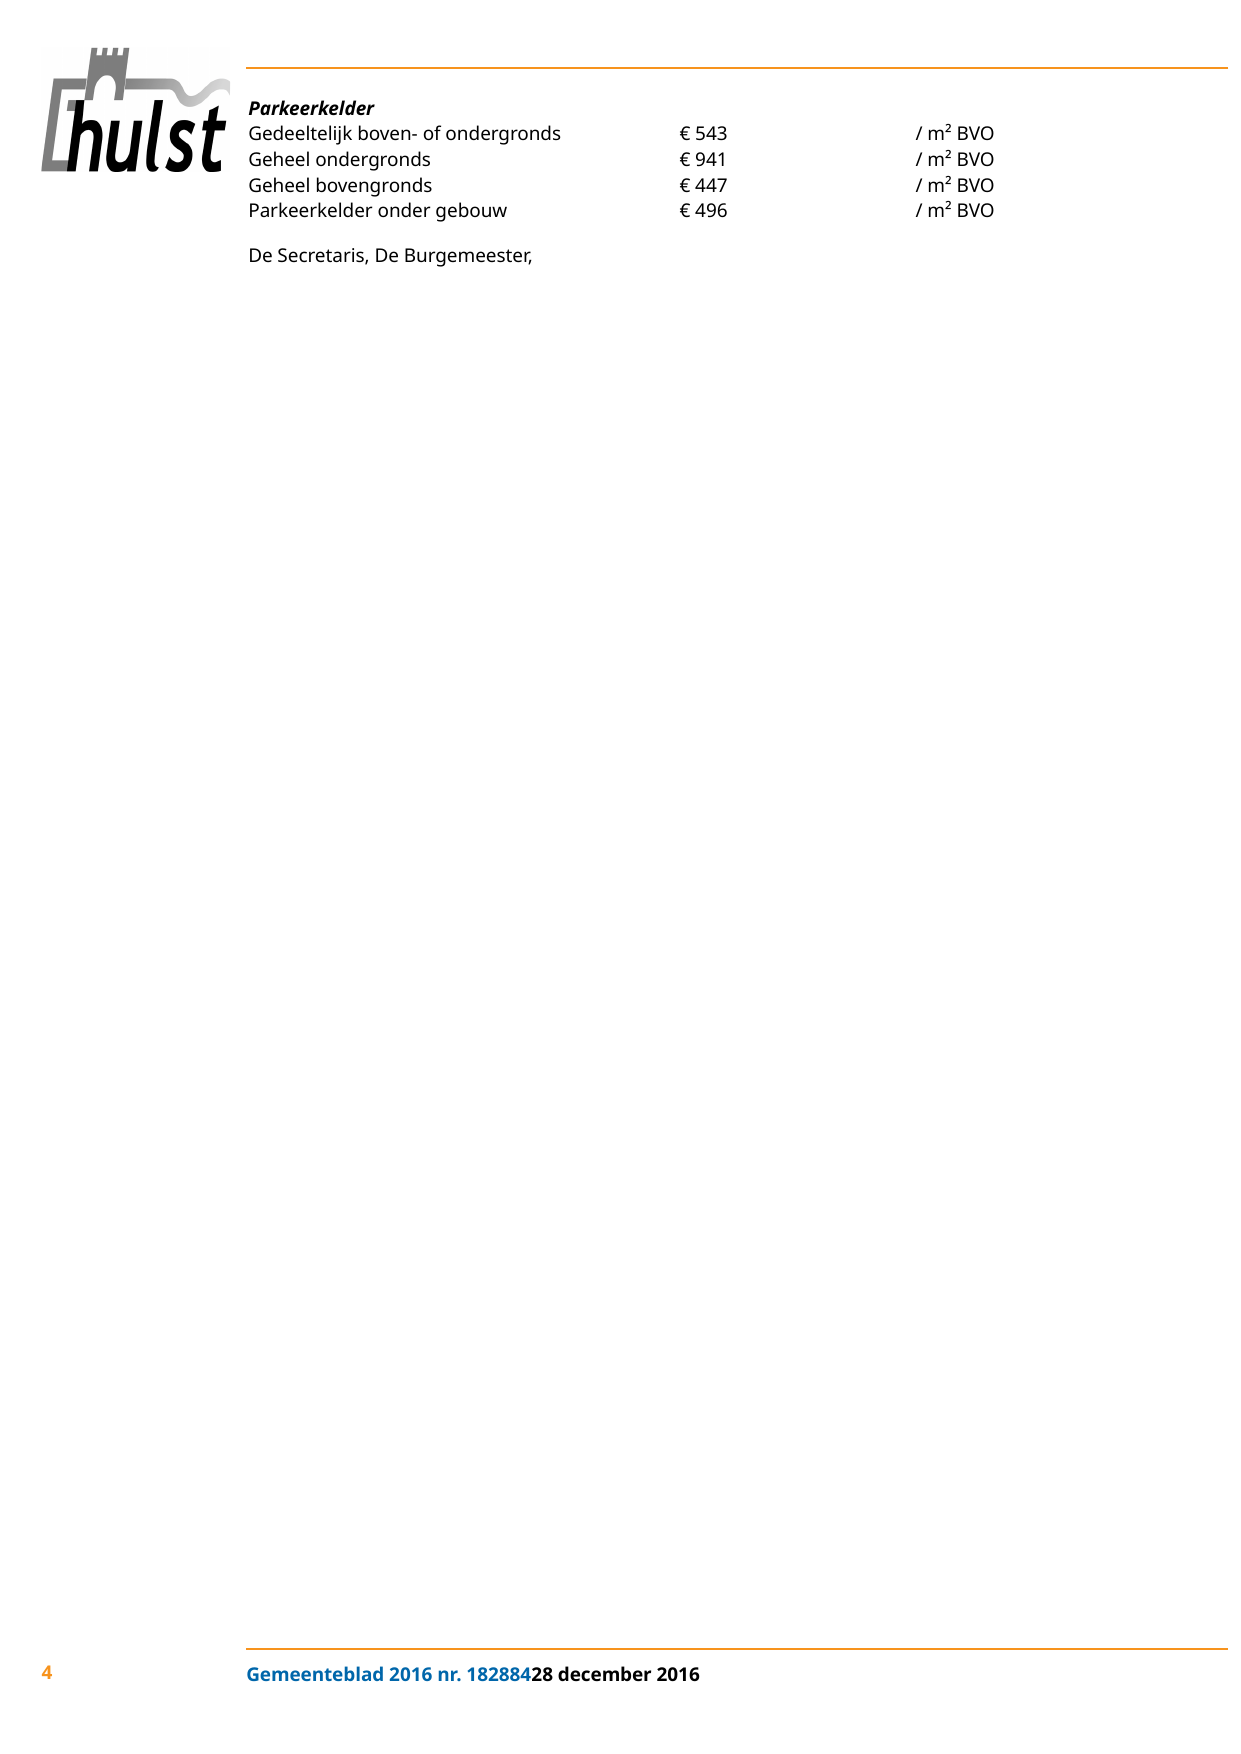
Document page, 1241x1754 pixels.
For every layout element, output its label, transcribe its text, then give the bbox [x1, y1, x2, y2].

table_cell € 496 [679, 198, 915, 223]
table_cell / m² BVO [915, 198, 1152, 223]
table_cell € 543 [679, 121, 915, 146]
table_cell Parkeerkelder [248, 95, 1152, 121]
table_cell Geheel bovengronds [248, 172, 679, 198]
text De Secretaris, De Burgemeester, [248, 243, 1152, 268]
table_cell Gedeeltelijk boven- of ondergronds [248, 121, 679, 146]
picture [41, 47, 231, 172]
table_cell Geheel ondergronds [248, 146, 679, 172]
table_cell € 447 [679, 172, 915, 198]
table_cell / m² BVO [915, 172, 1152, 198]
table_cell Parkeerkelder onder gebouw [248, 198, 679, 223]
table_cell € 941 [679, 146, 915, 172]
table_cell / m² BVO [915, 146, 1152, 172]
table_cell / m² BVO [915, 121, 1152, 146]
